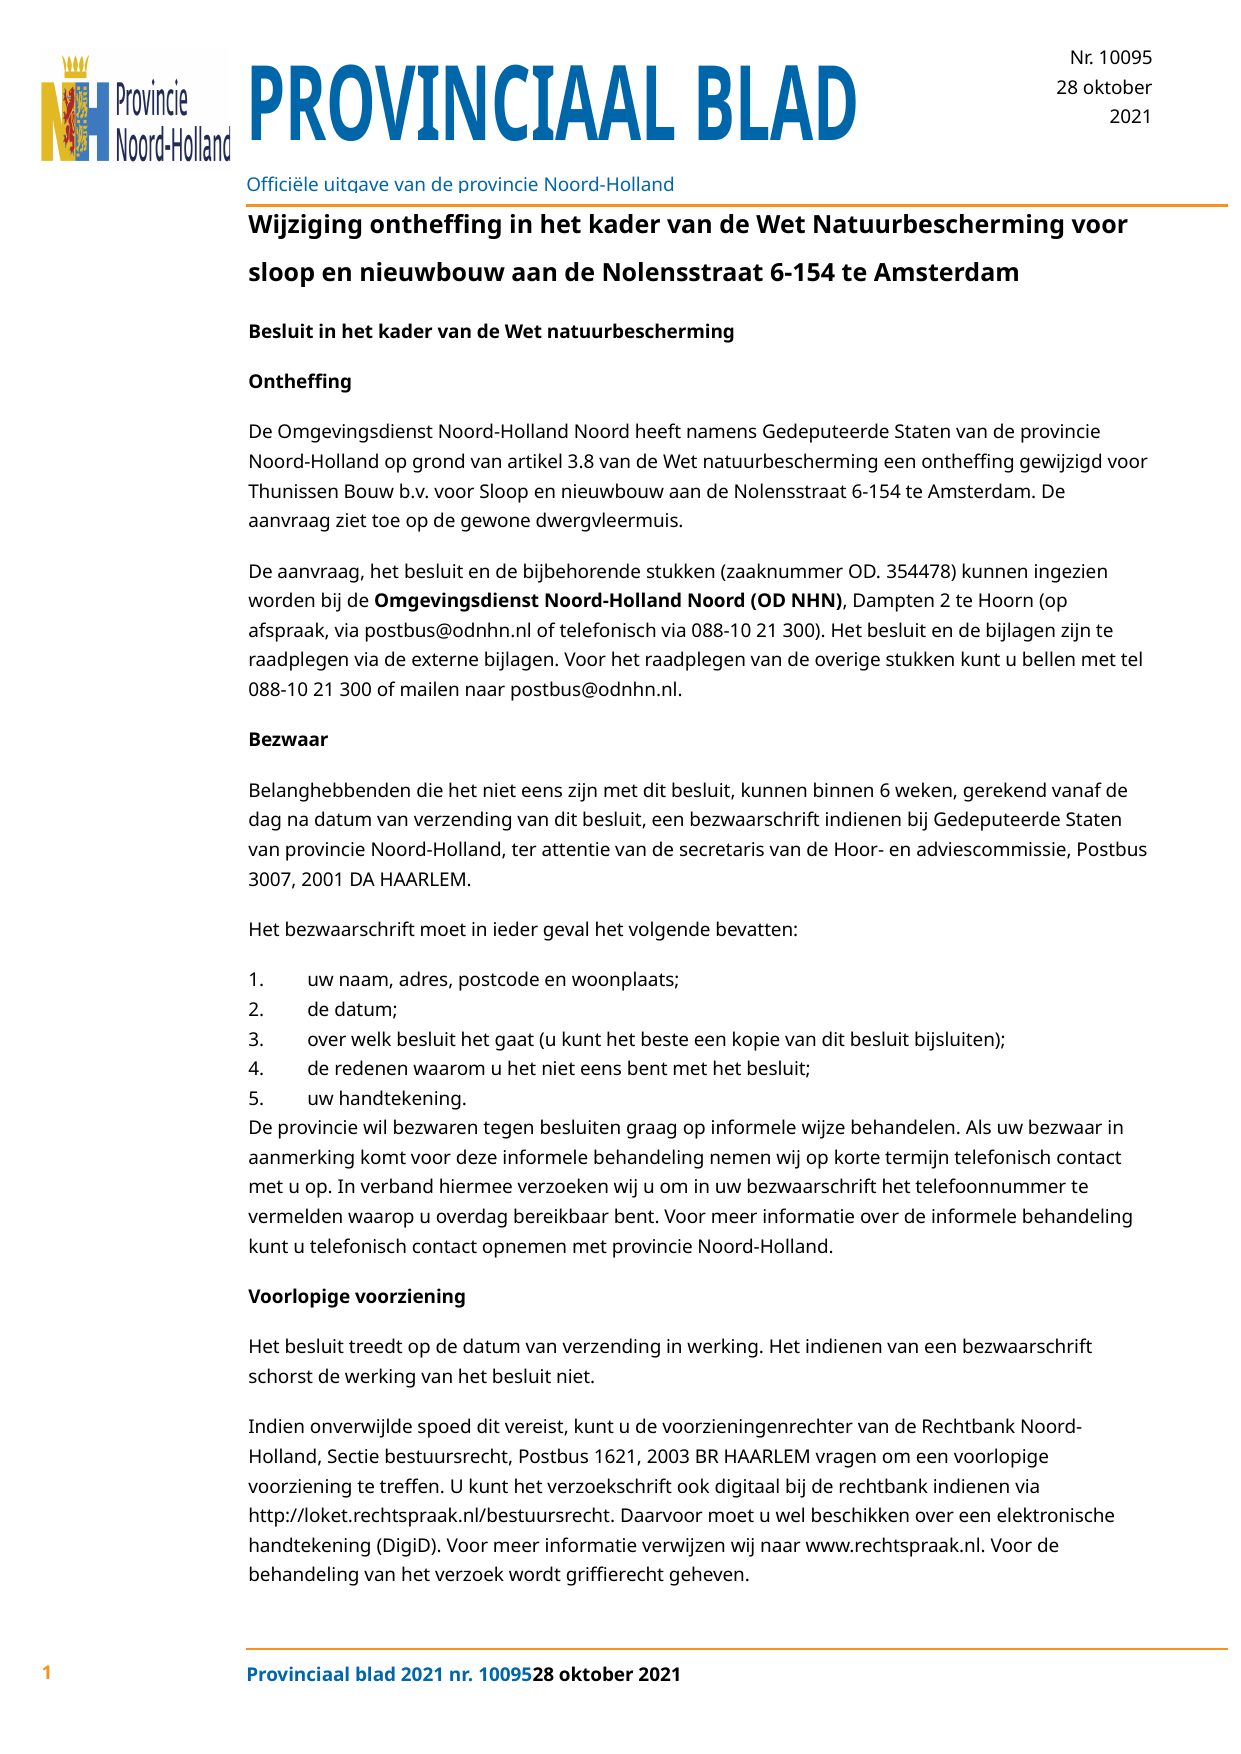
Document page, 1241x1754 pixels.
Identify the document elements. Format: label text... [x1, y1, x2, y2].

picture [41, 47, 231, 172]
text Het besluit treedt op de datum van verzending in werking. Het indienen van een bezwaarschrift schorst de werking van het besluit niet. [248, 1334, 1152, 1389]
text Indien onverwijlde spoed dit vereist, kunt u de voorzieningenrechter van de Rechtbank Noord-Holland, Sectie bestuursrecht, Postbus 1621, 2003 BR HAARLEM vragen om een voorlopige voorziening te treffen. U kunt het verzoekschrift ook digitaal bij de rechtbank indienen via http://loket.rechtspraak.nl/bestuursrecht. Daarvoor moet u wel beschikken over een elektronische handtekening (DigiD). Voor meer informatie verwijzen wij naar www.rechtspraak.nl. Voor de behandeling van het verzoek wordt griffierecht geheven. [248, 1414, 1152, 1587]
list over welk besluit het gaat (u kunt het beste een kopie van dit besluit bijsluiten); [248, 1026, 1152, 1052]
text Het bezwaarschrift moet in ieder geval het volgende bevatten: [248, 916, 1152, 942]
text Belanghebbenden die het niet eens zijn met dit besluit, kunnen binnen 6 weken, gerekend vanaf de dag na datum van verzending van dit besluit, een bezwaarschrift indienen bij Gedeputeerde Staten van provincie Noord-Holland, ter attentie van de secretaris van de Hoor- en adviescommissie, Postbus 3007, 2001 DA HAARLEM. [248, 777, 1152, 892]
text De aanvraag, het besluit en de bijbehorende stukken (zaaknummer OD. 354478) kunnen ingezien worden bij de Omgevingsdienst Noord-Holland Noord (OD NHN), Dampten 2 te Hoorn (op afspraak, via postbus@odnhn.nl of telefonisch via 088-10 21 300). Het besluit en de bijlagen zijn te raadplegen via de externe bijlagen. Voor het raadplegen van de overige stukken kunt u bellen met tel 088-10 21 300 of mailen naar postbus@odnhn.nl. [248, 558, 1152, 702]
text De Omgevingsdienst Noord-Holland Noord heeft namens Gedeputeerde Staten van de provincie Noord-Holland op grond van artikel 3.8 van de Wet natuurbescherming een ontheffing gewijzigd voor Thunissen Bouw b.v. voor Sloop en nieuwbouw aan de Nolensstraat 6-154 te Amsterdam. De aanvraag ziet toe op de gewone dwergvleermuis. [248, 419, 1152, 533]
text De provincie wil bezwaren tegen besluiten graag op informele wijze behandelen. Als uw bezwaar in aanmerking komt voor deze informele behandeling nemen wij op korte termijn telefonisch contact met u op. In verband hiermee verzoeken wij u om in uw bezwaarschrift het telefoonnummer te vermelden waarop u overdag bereikbaar bent. Voor meer informatie over de informele behandeling kunt u telefonisch contact opnemen met provincie Noord-Holland. [248, 1114, 1152, 1259]
text Ontheffing [248, 368, 1152, 394]
list uw naam, adres, postcode en woonplaats; [248, 967, 1152, 992]
text Wijziging ontheffing in het kader van de Wet Natuurbescherming voor sloop en nieuwbouw aan de Nolensstraat 6-154 te Amsterdam [248, 207, 1152, 288]
list de redenen waarom u het niet eens bent met het besluit; [248, 1055, 1152, 1081]
list de datum; [248, 996, 1152, 1022]
text Bezwaar [248, 727, 1152, 752]
list uw handtekening. [248, 1085, 1152, 1111]
text Besluit in het kader van de Wet natuurbescherming [248, 318, 1152, 344]
text Voorlopige voorziening [248, 1283, 1152, 1309]
